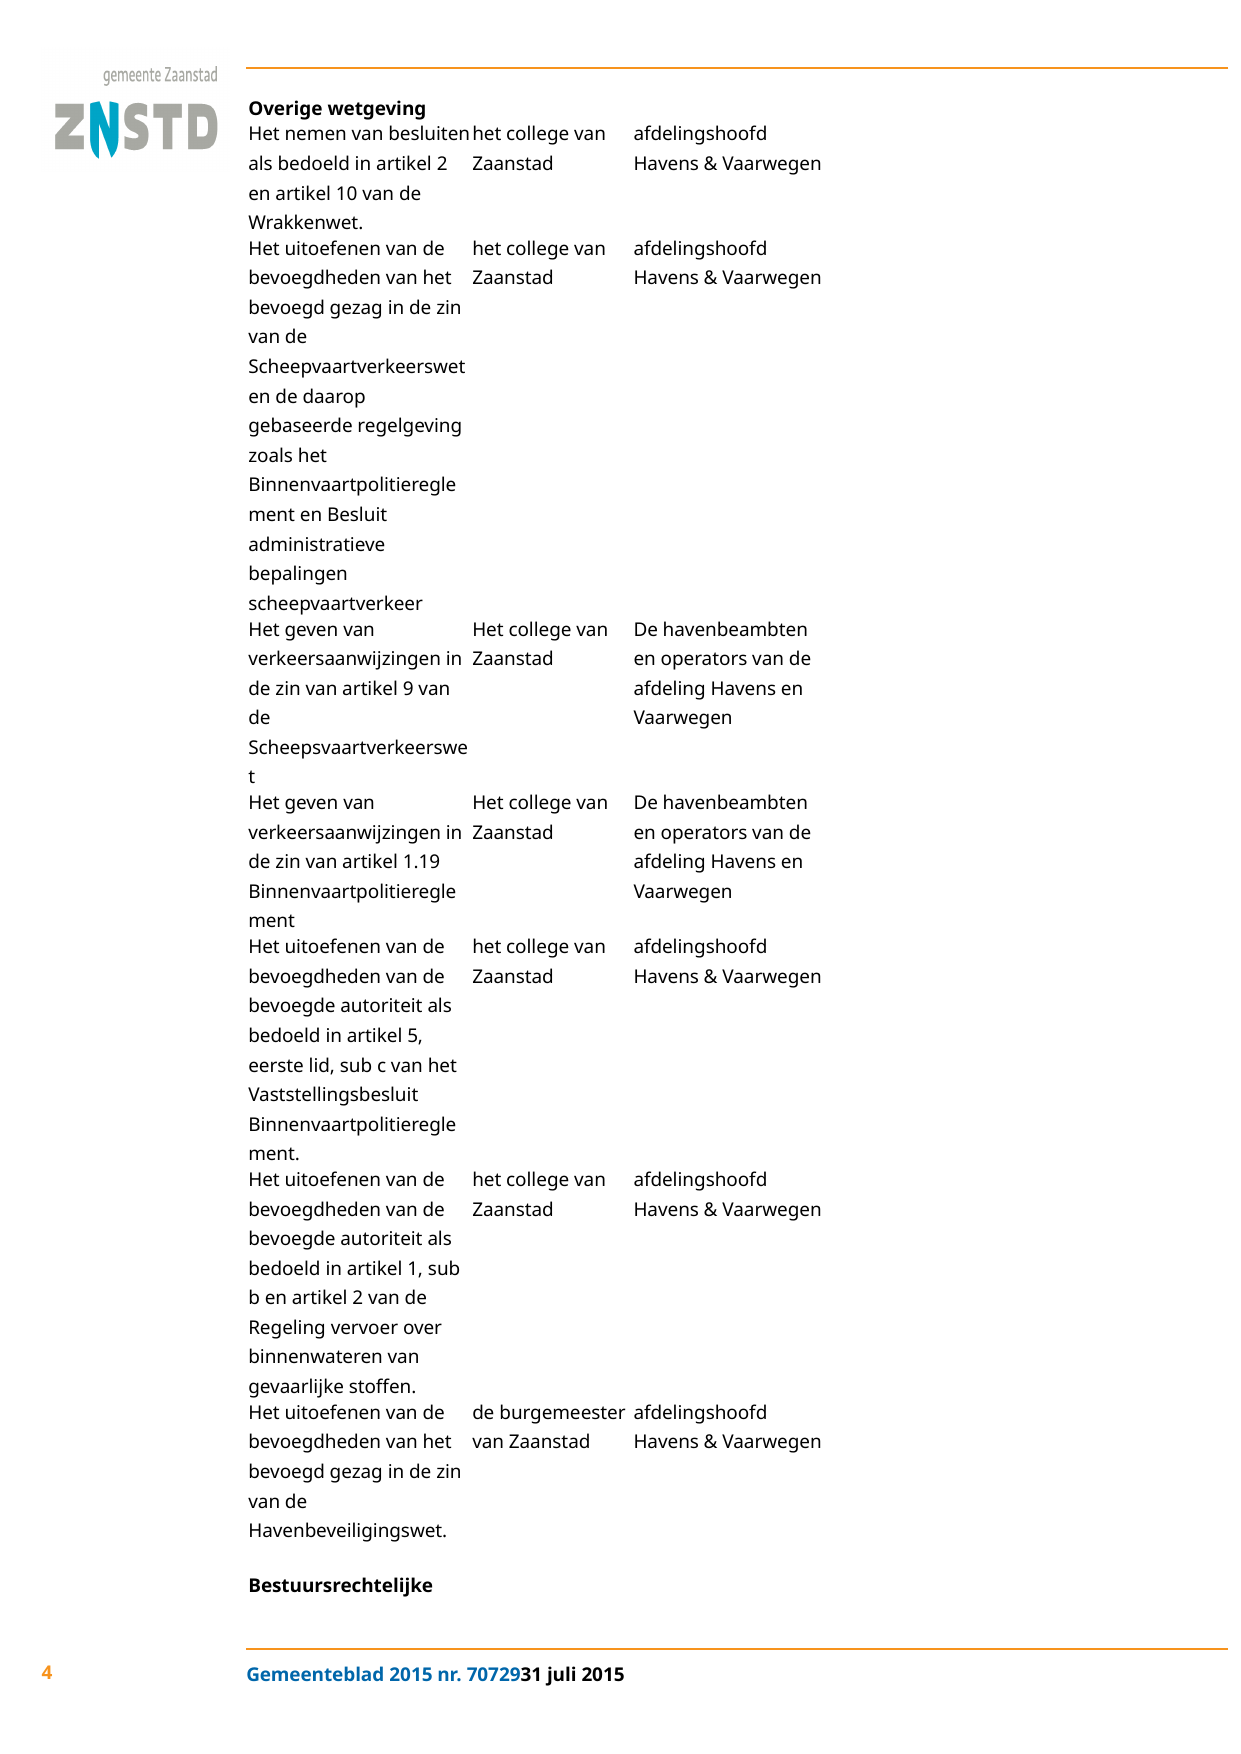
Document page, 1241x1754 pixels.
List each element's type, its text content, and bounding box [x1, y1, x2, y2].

table_cell het college van Zaanstad [472, 235, 633, 616]
table_cell Het geven van verkeersaanwijzingen in de zin van artikel 9 van de Scheepsvaartverkeerswet [248, 616, 472, 789]
table_cell het college van Zaanstad [472, 121, 633, 235]
table_cell Het uitoefenen van de bevoegdheden van de bevoegde autoriteit als bedoeld in artikel 1, sub b en artikel 2 van de Regeling vervoer over binnenwateren van gevaarlijke stoffen. [248, 1166, 472, 1399]
table_cell Het uitoefenen van de bevoegdheden van het bevoegd gezag in de zin van de Scheepvaartverkeerswet en de daarop gebaseerde regelgeving zoals het Binnenvaartpolitiereglement en Besluit administratieve bepalingen scheepvaartverkeer [248, 235, 472, 616]
table_cell [633, 95, 829, 121]
table_cell het college van Zaanstad [472, 1166, 633, 1399]
table_cell het college van Zaanstad [472, 934, 633, 1166]
table_cell Het college van Zaanstad [472, 616, 633, 789]
table_cell De havenbeambten en operators van de afdeling Havens en Vaarwegen [633, 616, 829, 789]
table_cell Het uitoefenen van de bevoegdheden van het bevoegd gezag in de zin van de Havenbeveiligingswet. [248, 1399, 472, 1543]
table_cell Het uitoefenen van de bevoegdheden van de bevoegde autoriteit als bedoeld in artikel 5, eerste lid, sub c van het Vaststellingsbesluit Binnenvaartpolitiereglement. [248, 934, 472, 1166]
table_cell [633, 1543, 829, 1598]
table_cell [472, 95, 633, 121]
table_cell afdelingshoofd Havens & Vaarwegen [633, 1399, 829, 1543]
table_cell afdelingshoofd Havens & Vaarwegen [633, 934, 829, 1166]
table_cell [472, 1543, 633, 1598]
table_cell Het geven van verkeersaanwijzingen in de zin van artikel 1.19 Binnenvaartpolitiereglement [248, 789, 472, 933]
table_cell Het nemen van besluiten als bedoeld in artikel 2 en artikel 10 van de Wrakkenwet. [248, 121, 472, 235]
table_cell Overige wetgeving [248, 95, 472, 121]
table_cell De havenbeambten en operators van de afdeling Havens en Vaarwegen [633, 789, 829, 933]
picture [41, 47, 231, 172]
table_cell Het college van Zaanstad [472, 789, 633, 933]
table_cell afdelingshoofd Havens & Vaarwegen [633, 235, 829, 616]
table_cell Bestuursrechtelijke [248, 1543, 472, 1598]
table_cell afdelingshoofd Havens & Vaarwegen [633, 1166, 829, 1399]
table_cell afdelingshoofd Havens & Vaarwegen [633, 121, 829, 235]
table_cell de burgemeester van Zaanstad [472, 1399, 633, 1543]
